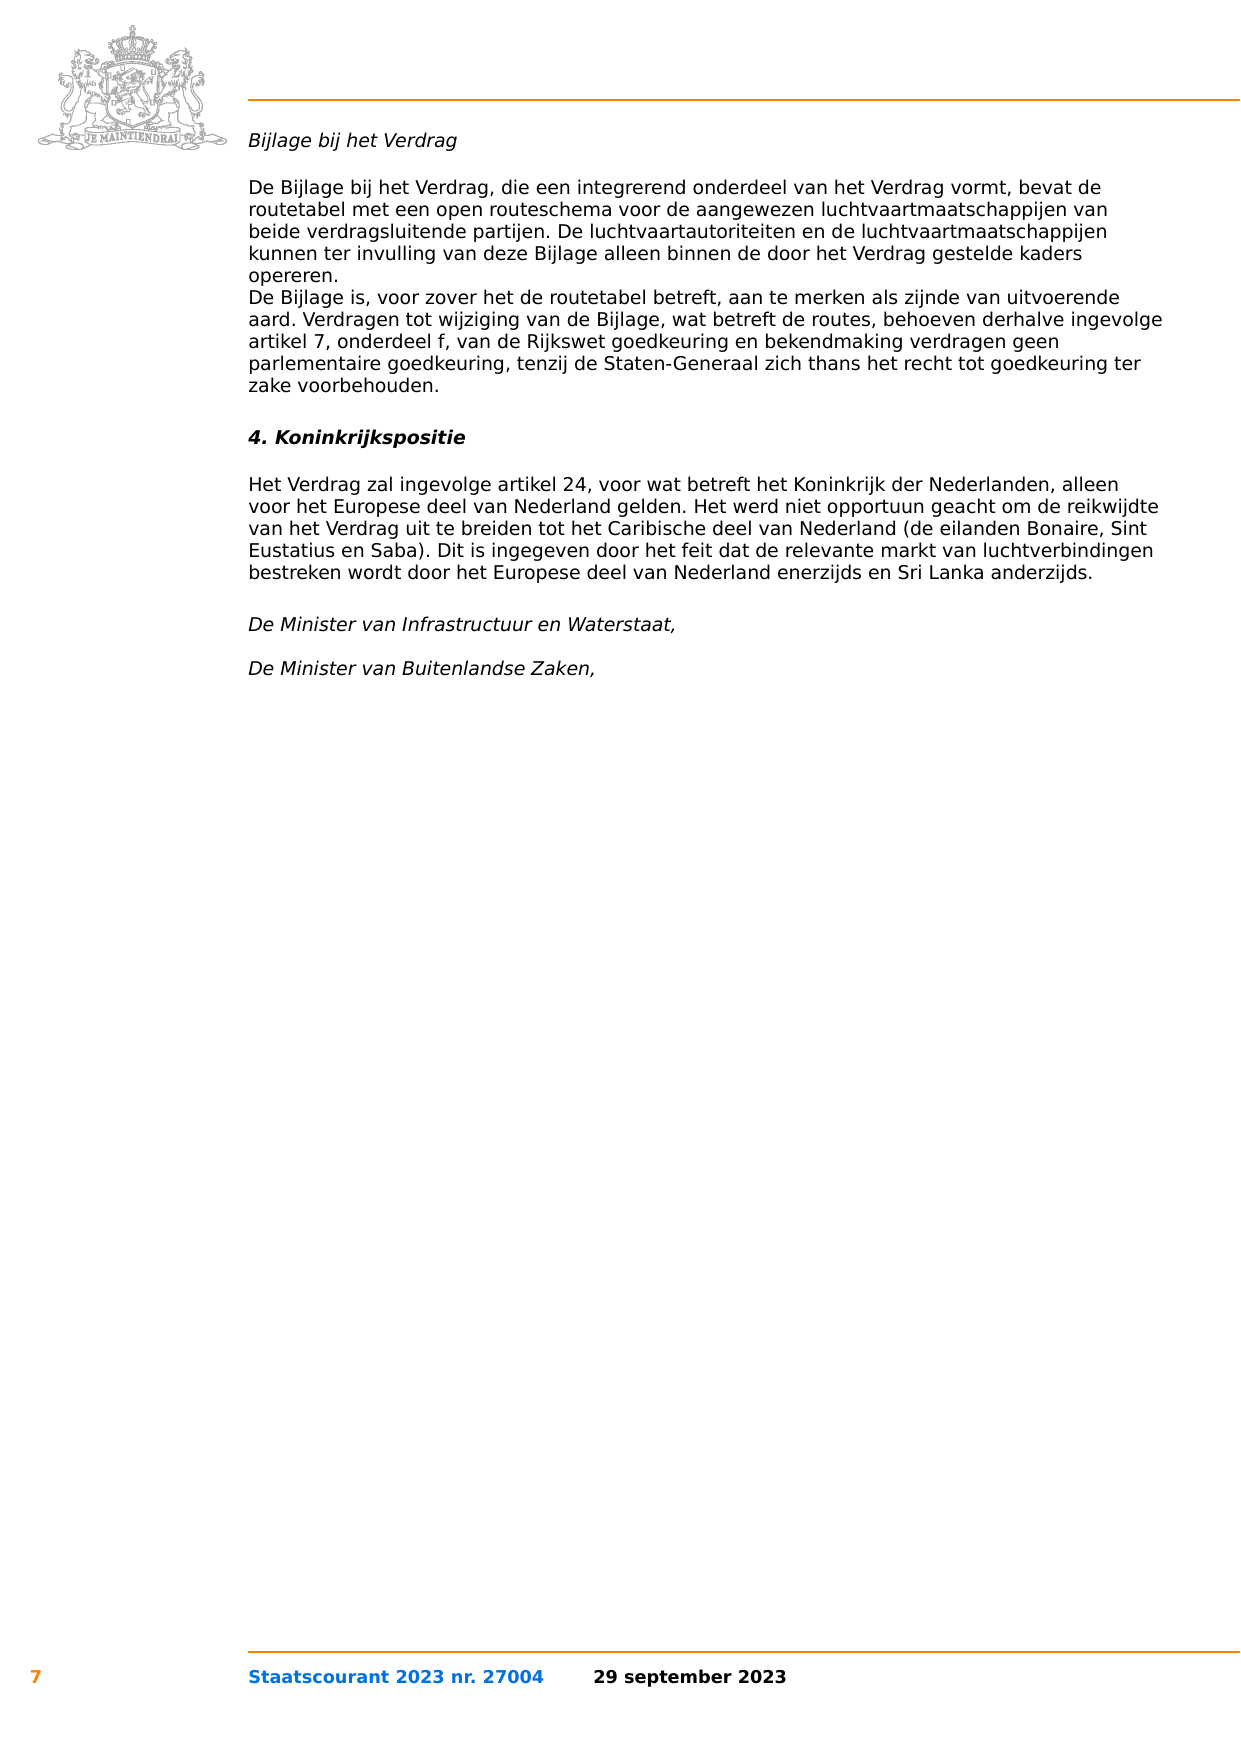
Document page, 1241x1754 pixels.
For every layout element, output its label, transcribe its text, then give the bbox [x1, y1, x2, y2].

text De Minister van Buitenlandse Zaken, [248, 657, 1163, 679]
text De Bijlage is, voor zover het de routetabel betreft, aan te merken als zijnde van uitvoerende aard. Verdragen tot wijziging van de Bijlage, wat betreft de routes, behoeven derhalve ingevolge artikel 7, onderdeel f, van de Rijkswet goedkeuring en bekendmaking verdragen geen parlementaire goedkeuring, tenzij de Staten-Generaal zich thans het recht tot goedkeuring ter zake voorbehouden. [248, 287, 1163, 397]
text De Minister van Infrastructuur en Waterstaat, [248, 613, 1163, 636]
picture [38, 25, 227, 150]
text De Bijlage bij het Verdrag, die een integrerend onderdeel van het Verdrag vormt, bevat de routetabel met een open routeschema voor de aangewezen luchtvaartmaatschappijen van beide verdragsluitende partijen. De luchtvaartautoriteiten en de luchtvaartmaatschappijen kunnen ter invulling van deze Bijlage alleen binnen de door het Verdrag gestelde kaders opereren. [248, 177, 1163, 287]
text Het Verdrag zal ingevolge artikel 24, voor wat betreft het Koninkrijk der Nederlanden, alleen voor het Europese deel van Nederland gelden. Het werd niet opportuun geacht om de reikwijdte van het Verdrag uit te breiden tot het Caribische deel van Nederland (de eilanden Bonaire, Sint Eustatius en Saba). Dit is ingegeven door het feit dat de relevante markt van luchtverbindingen bestreken wordt door het Europese deel van Nederland enerzijds en Sri Lanka anderzijds. [248, 474, 1163, 583]
subtitle 4. Koninkrijkspositie [248, 427, 1163, 449]
subtitle Bijlage bij het Verdrag [248, 130, 1163, 152]
